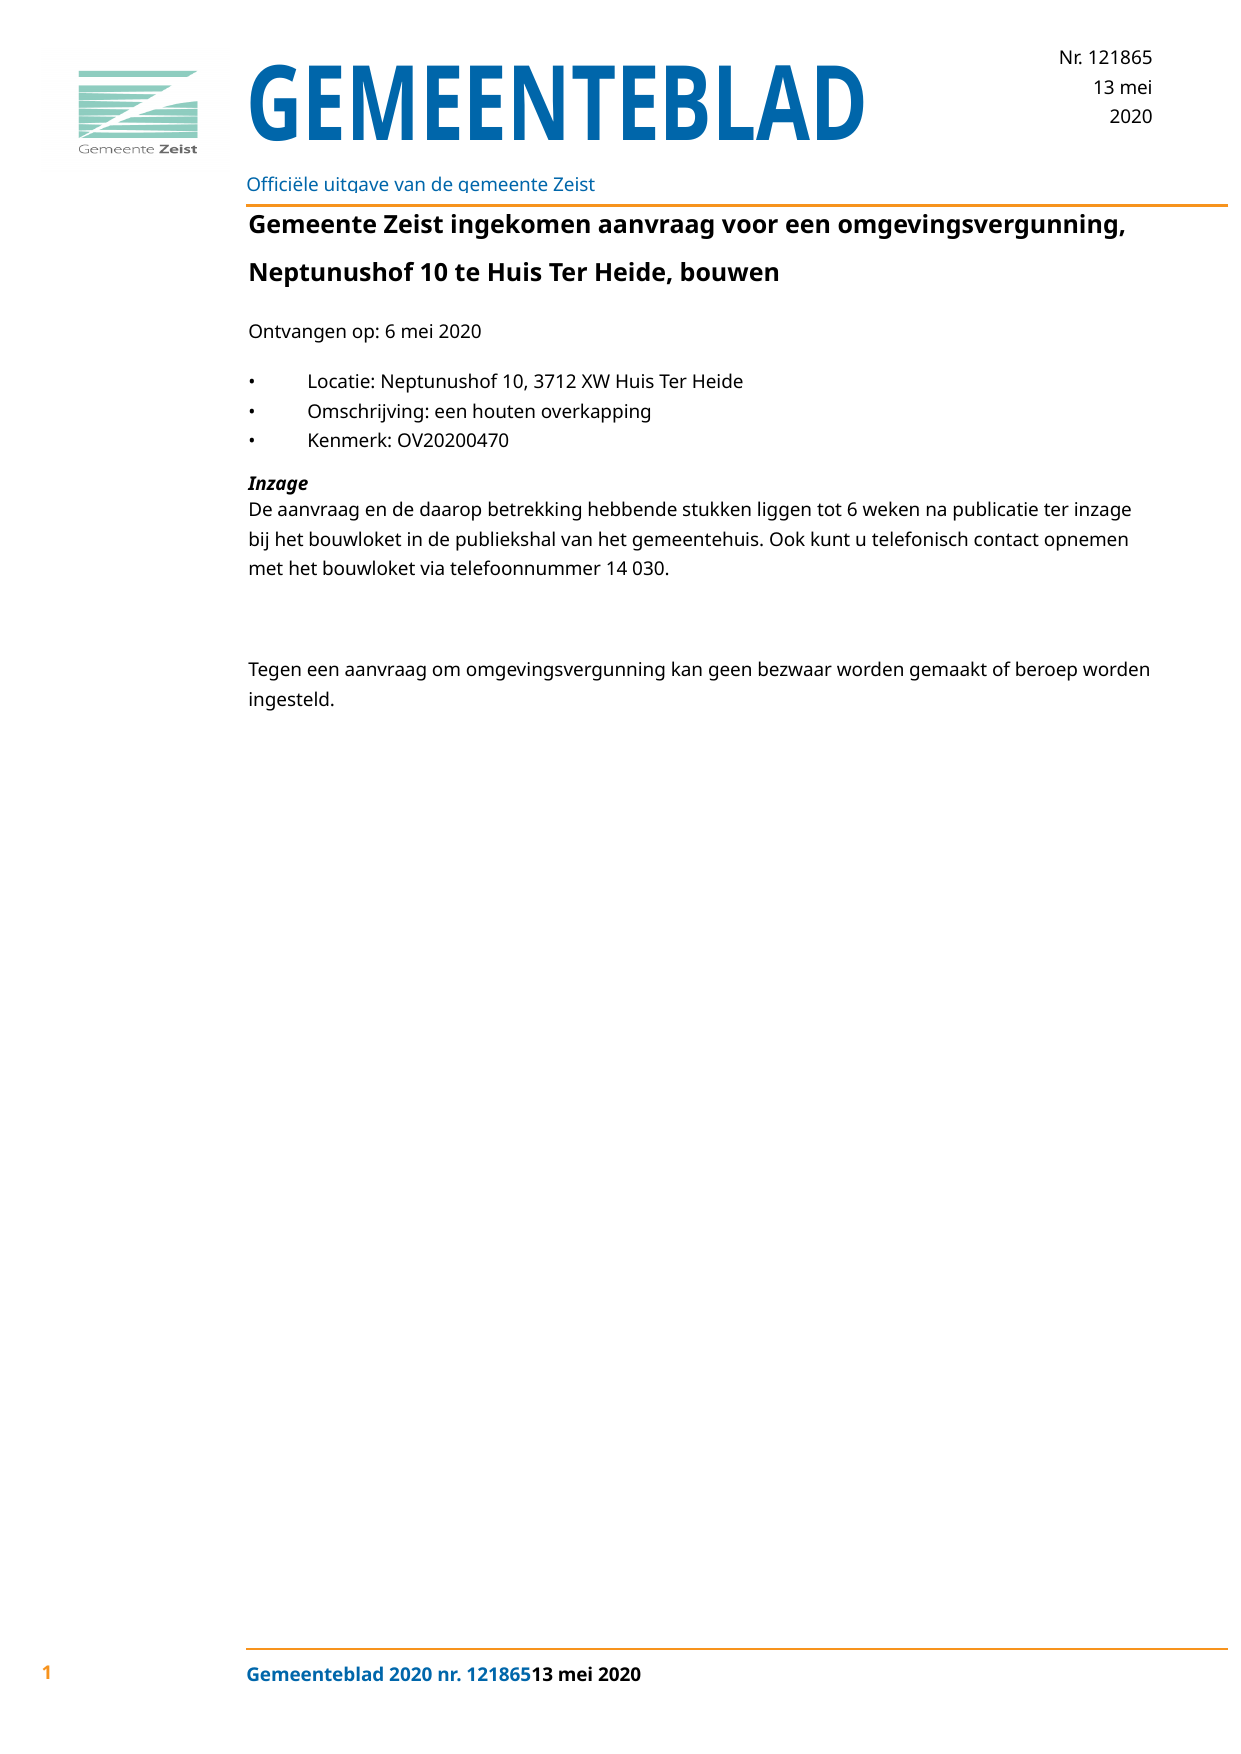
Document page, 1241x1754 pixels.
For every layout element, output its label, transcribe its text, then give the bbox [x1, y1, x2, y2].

list Omschrijving: een houten overkapping [248, 398, 1152, 424]
list Locatie: Neptunushof 10, 3712 XW Huis Ter Heide [248, 368, 1152, 394]
text De aanvraag en de daarop betrekking hebbende stukken liggen tot 6 weken na publicatie ter inzage bij het bouwloket in de publiekshal van het gemeentehuis. Ook kunt u telefonisch contact opnemen met het bouwloket via telefoonnummer 14 030. [248, 496, 1152, 581]
list Kenmerk: OV20200470 [248, 427, 1152, 453]
picture [41, 47, 231, 172]
text Gemeente Zeist ingekomen aanvraag voor een omgevingsvergunning, Neptunushof 10 te Huis Ter Heide, bouwen [248, 207, 1152, 288]
text Inzage [248, 471, 1152, 496]
text Tegen een aanvraag om omgevingsvergunning kan geen bezwaar worden gemaakt of beroep worden ingesteld. [248, 656, 1152, 712]
text Ontvangen op: 6 mei 2020 [248, 318, 1152, 344]
